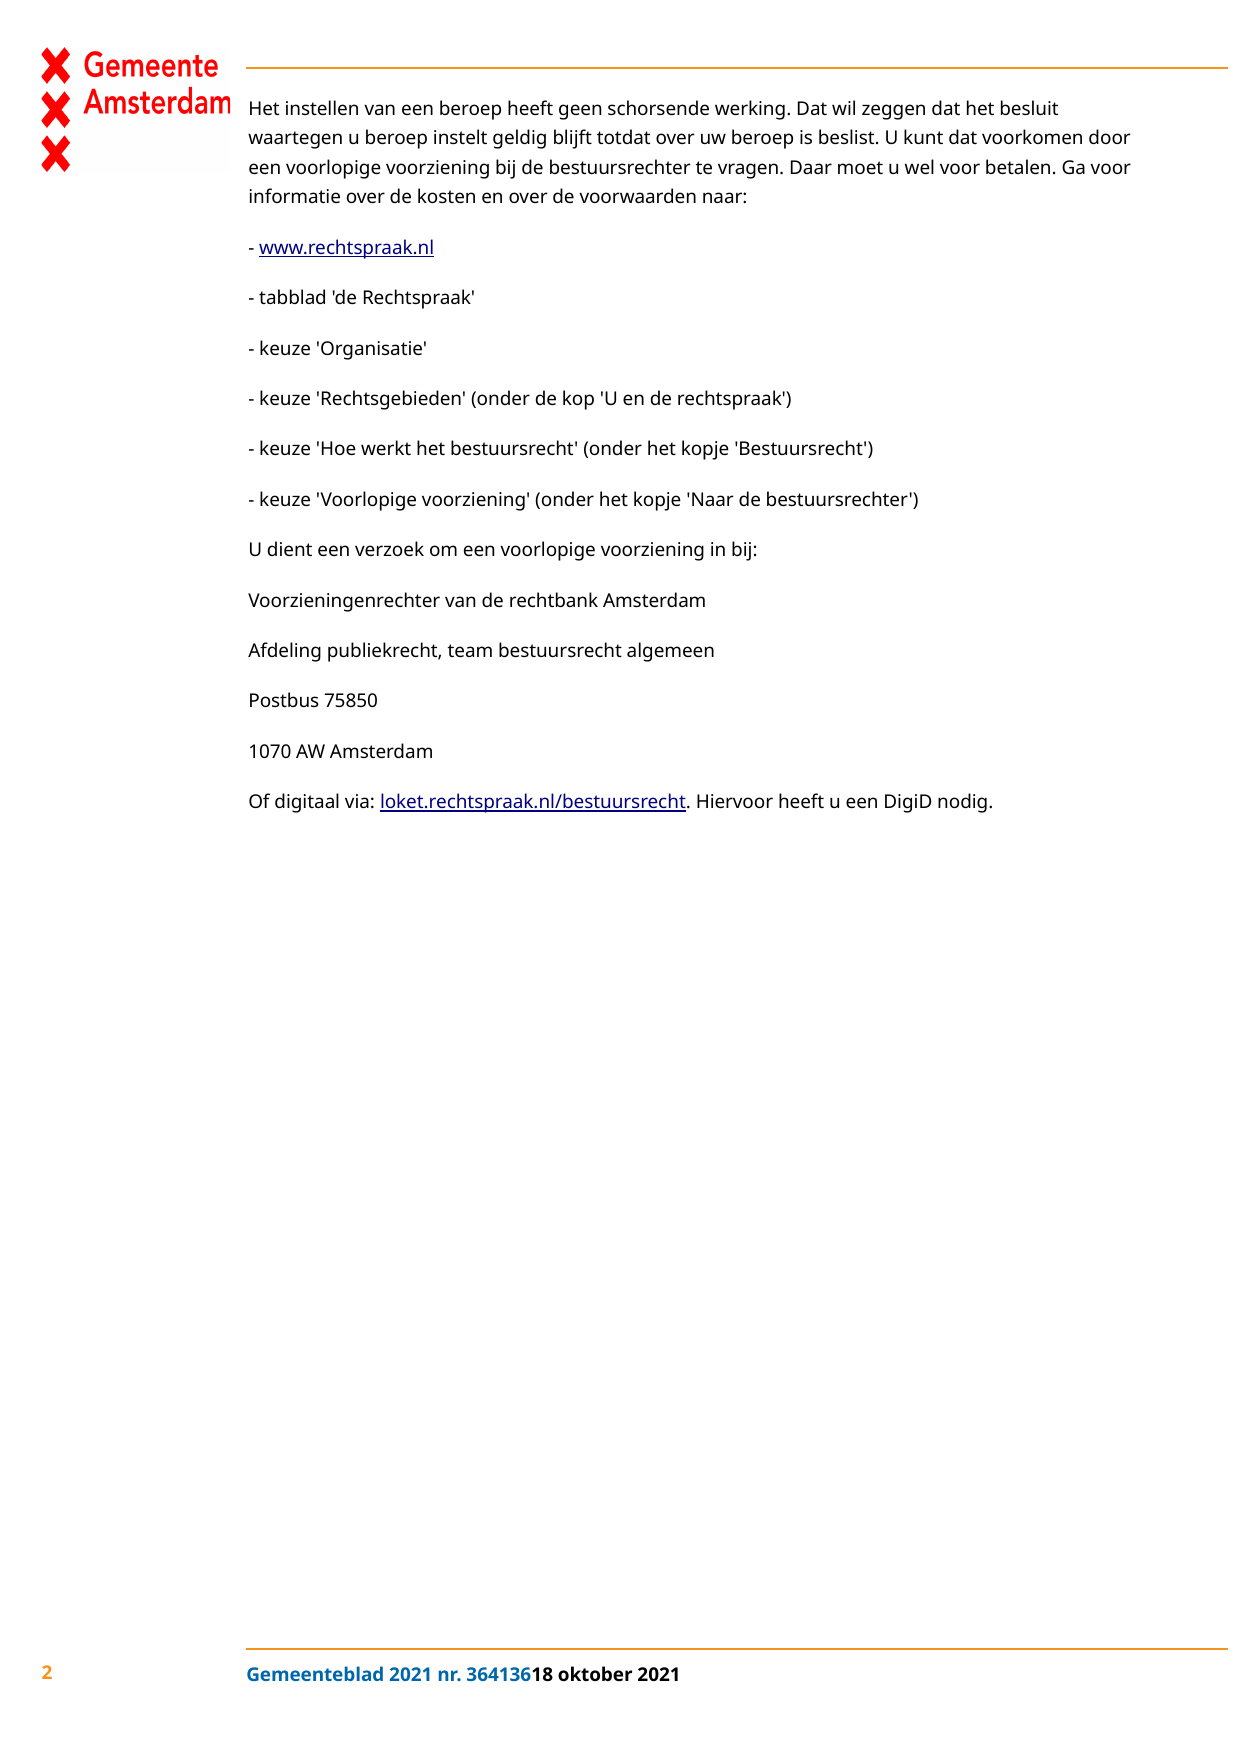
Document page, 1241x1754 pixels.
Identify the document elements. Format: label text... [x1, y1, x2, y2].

text - www.rechtspraak.nl [248, 234, 1152, 260]
text Het instellen van een beroep heeft geen schorsende werking. Dat wil zeggen dat het besluit waartegen u beroep instelt geldig blijft totdat over uw beroep is beslist. U kunt dat voorkomen door een voorlopige voorziening bij de bestuursrechter te vragen. Daar moet u wel voor betalen. Ga voor informatie over de kosten en over de voorwaarden naar: [248, 95, 1152, 209]
text 1070 AW Amsterdam [248, 738, 1152, 764]
text - keuze 'Organisatie' [248, 335, 1152, 361]
text Postbus 75850 [248, 688, 1152, 713]
text Voorzieningenrechter van de rechtbank Amsterdam [248, 587, 1152, 613]
text Afdeling publiekrecht, team bestuursrecht algemeen [248, 637, 1152, 663]
text - tabblad 'de Rechtspraak' [248, 284, 1152, 310]
text Of digitaal via: loket.rechtspraak.nl/bestuursrecht. Hiervoor heeft u een DigiD nodig. [248, 788, 1152, 814]
text - keuze 'Voorlopige voorziening' (onder het kopje 'Naar de bestuursrechter') [248, 486, 1152, 512]
picture [41, 47, 231, 172]
text - keuze 'Hoe werkt het bestuursrecht' (onder het kopje 'Bestuursrecht') [248, 436, 1152, 461]
text - keuze 'Rechtsgebieden' (onder de kop 'U en de rechtspraak') [248, 385, 1152, 411]
text U dient een verzoek om een voorlopige voorziening in bij: [248, 536, 1152, 562]
